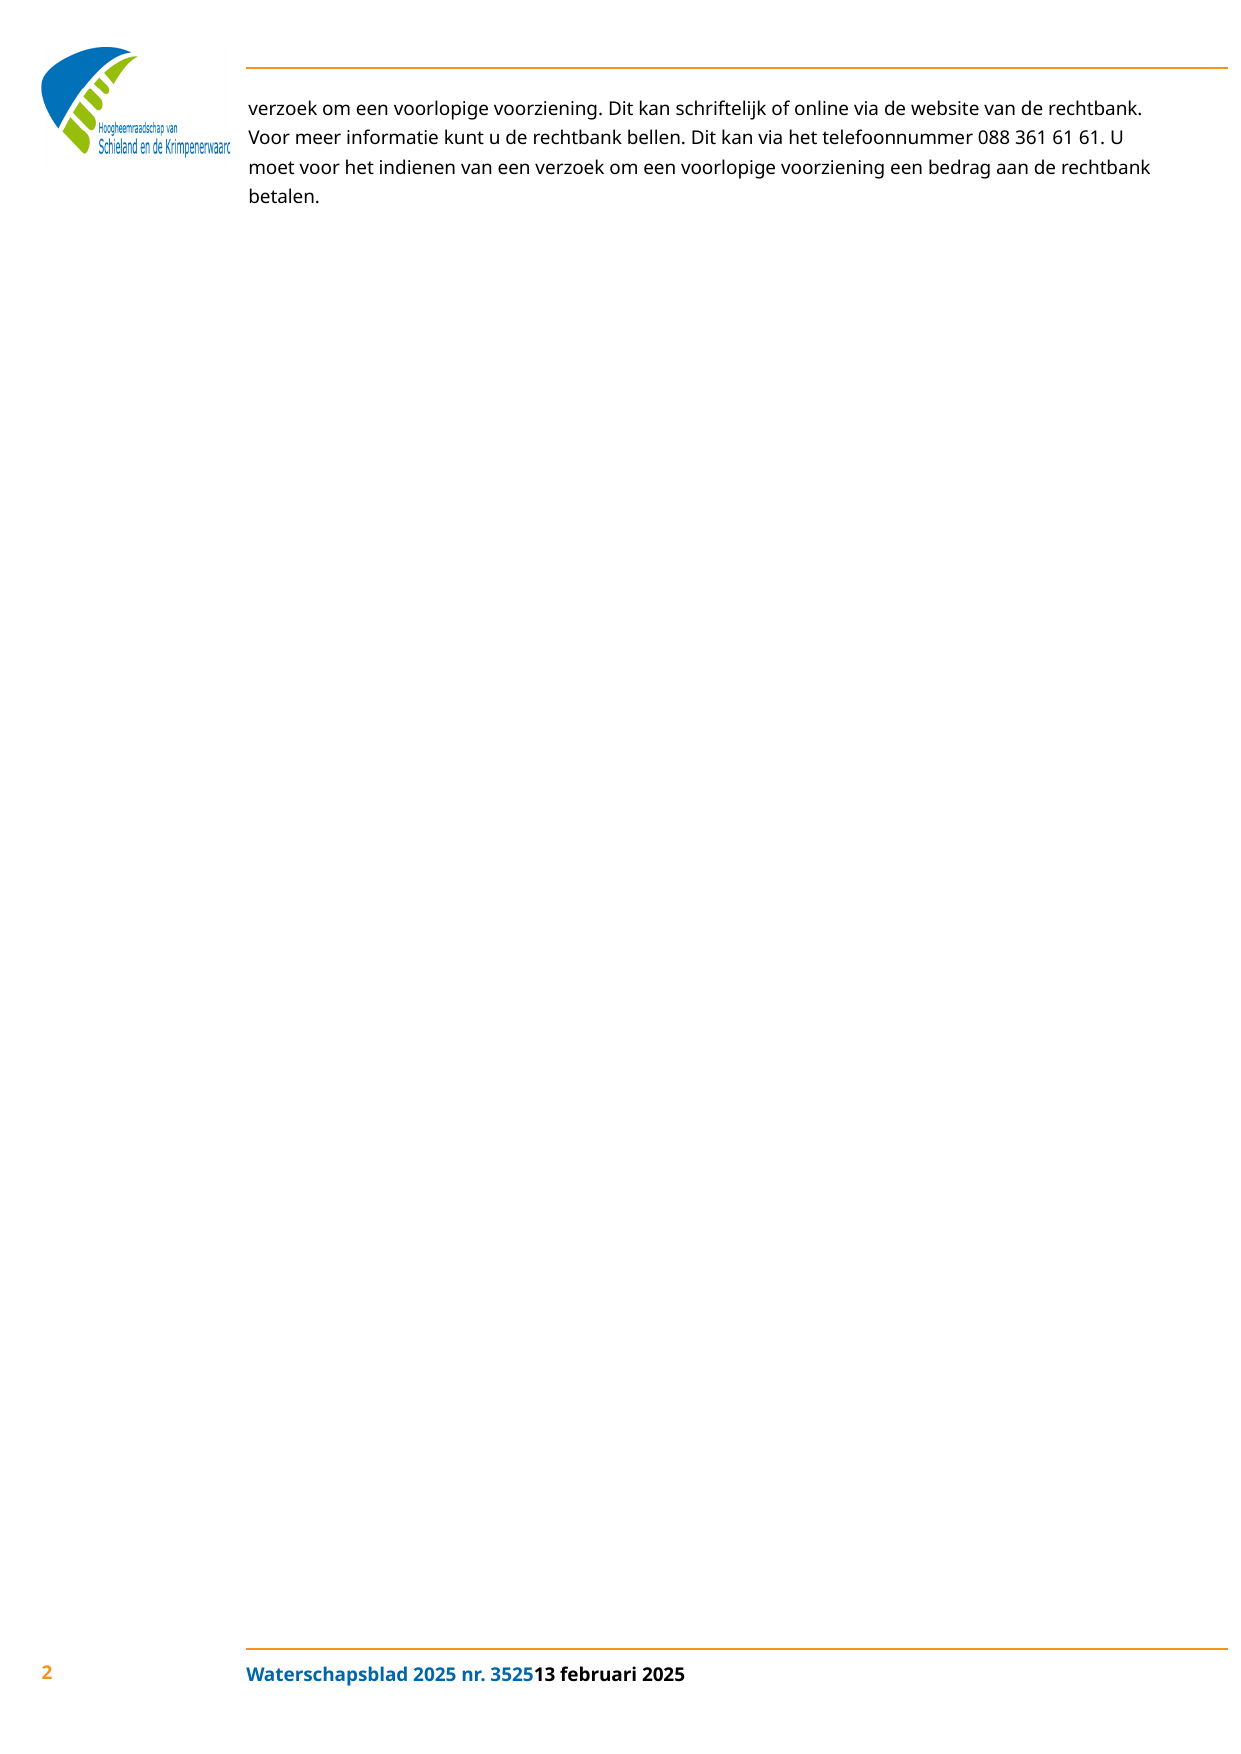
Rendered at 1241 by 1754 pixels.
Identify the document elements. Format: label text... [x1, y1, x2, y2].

picture [41, 47, 231, 172]
text verzoek om een voorlopige voorziening. Dit kan schriftelijk of online via de website van de rechtbank. Voor meer informatie kunt u de rechtbank bellen. Dit kan via het telefoonnummer 088 361 61 61. U moet voor het indienen van een verzoek om een voorlopige voorziening een bedrag aan de rechtbank betalen. [248, 95, 1152, 209]
